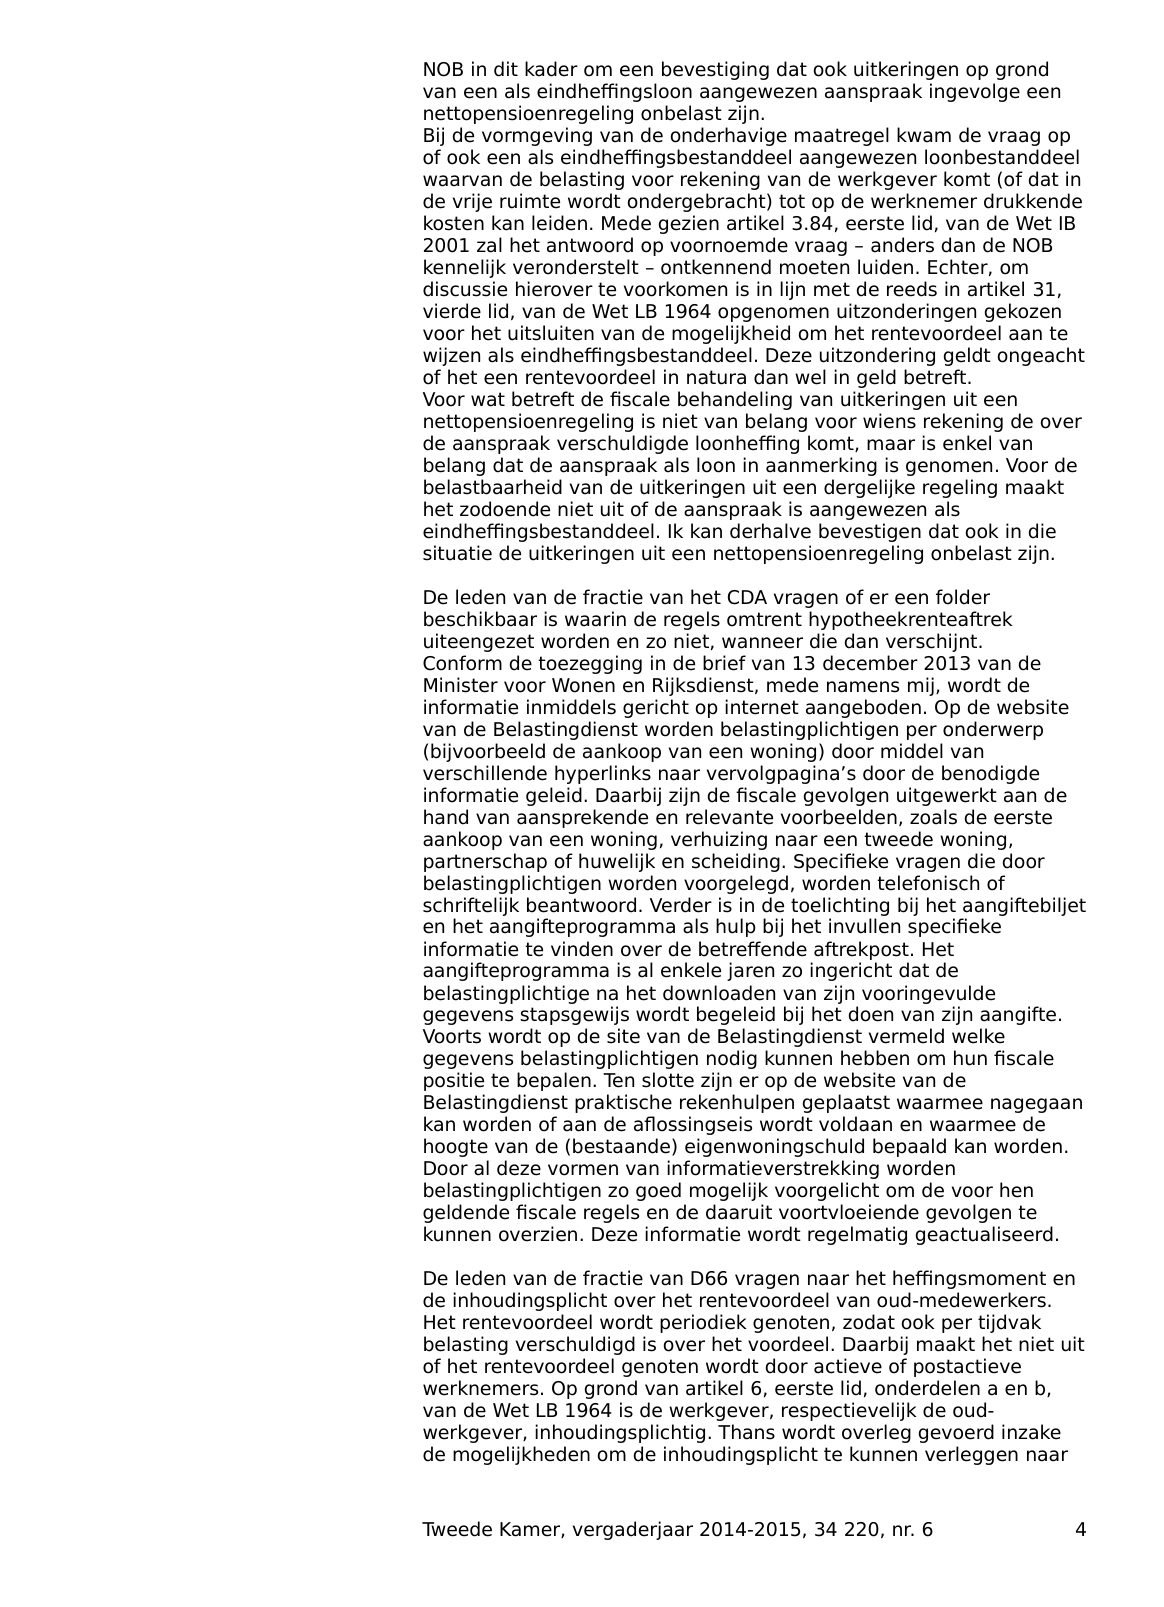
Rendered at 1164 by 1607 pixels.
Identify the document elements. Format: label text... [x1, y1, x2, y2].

text NOB in dit kader om een bevestiging dat ook uitkeringen op grond van een als eindheffingsloon aangewezen aanspraak ingevolge een nettopensioenregeling onbelast zijn. [422, 59, 1087, 125]
text De leden van de fractie van het CDA vragen of er een folder beschikbaar is waarin de regels omtrent hypotheekrenteaftrek uiteengezet worden en zo niet, wanneer die dan verschijnt. [422, 587, 1087, 653]
text Voor wat betreft de fiscale behandeling van uitkeringen uit een nettopensioenregeling is niet van belang voor wiens rekening de over de aanspraak verschuldigde loonheffing komt, maar is enkel van belang dat de aanspraak als loon in aanmerking is genomen. Voor de belastbaarheid van de uitkeringen uit een dergelijke regeling maakt het zodoende niet uit of de aanspraak is aangewezen als eindheffingsbestanddeel. Ik kan derhalve bevestigen dat ook in die situatie de uitkeringen uit een nettopensioenregeling onbelast zijn. [422, 389, 1087, 564]
text De leden van de fractie van D66 vragen naar het heffingsmoment en de inhoudingsplicht over het rentevoordeel van oud-medewerkers. [422, 1268, 1087, 1312]
text Het rentevoordeel wordt periodiek genoten, zodat ook per tijdvak belasting verschuldigd is over het voordeel. Daarbij maakt het niet uit of het rentevoordeel genoten wordt door actieve of postactieve werknemers. Op grond van artikel 6, eerste lid, onderdelen a en b, van de Wet LB 1964 is de werkgever, respectievelijk de oud-werkgever, inhoudingsplichtig. Thans wordt overleg gevoerd inzake de mogelijkheden om de inhoudingsplicht te kunnen verleggen naar [422, 1312, 1087, 1466]
text Bij de vormgeving van de onderhavige maatregel kwam de vraag op of ook een als eindheffingsbestanddeel aangewezen loonbestanddeel waarvan de belasting voor rekening van de werkgever komt (of dat in de vrije ruimte wordt ondergebracht) tot op de werknemer drukkende kosten kan leiden. Mede gezien artikel 3.84, eerste lid, van de Wet IB 2001 zal het antwoord op voornoemde vraag – anders dan de NOB kennelijk veronderstelt – ontkennend moeten luiden. Echter, om discussie hierover te voorkomen is in lijn met de reeds in artikel 31, vierde lid, van de Wet LB 1964 opgenomen uitzonderingen gekozen voor het uitsluiten van de mogelijkheid om het rentevoordeel aan te wijzen als eindheffingsbestanddeel. Deze uitzondering geldt ongeacht of het een rentevoordeel in natura dan wel in geld betreft. [422, 125, 1087, 389]
text Conform de toezegging in de brief van 13 december 2013 van de Minister voor Wonen en Rijksdienst, mede namens mij, wordt de informatie inmiddels gericht op internet aangeboden. Op de website van de Belastingdienst worden belastingplichtigen per onderwerp (bijvoorbeeld de aankoop van een woning) door middel van verschillende hyperlinks naar vervolgpagina’s door de benodigde informatie geleid. Daarbij zijn de fiscale gevolgen uitgewerkt aan de hand van aansprekende en relevante voorbeelden, zoals de eerste aankoop van een woning, verhuizing naar een tweede woning, partnerschap of huwelijk en scheiding. Specifieke vragen die door belastingplichtigen worden voorgelegd, worden telefonisch of schriftelijk beantwoord. Verder is in de toelichting bij het aangiftebiljet en het aangifteprogramma als hulp bij het invullen specifieke informatie te vinden over de betreffende aftrekpost. Het aangifteprogramma is al enkele jaren zo ingericht dat de belastingplichtige na het downloaden van zijn vooringevulde gegevens stapsgewijs wordt begeleid bij het doen van zijn aangifte. Voorts wordt op de site van de Belastingdienst vermeld welke gegevens belastingplichtigen nodig kunnen hebben om hun fiscale positie te bepalen. Ten slotte zijn er op de website van de Belastingdienst praktische rekenhulpen geplaatst waarmee nagegaan kan worden of aan de aflossingseis wordt voldaan en waarmee de hoogte van de (bestaande) eigenwoningschuld bepaald kan worden. Door al deze vormen van informatieverstrekking worden belastingplichtigen zo goed mogelijk voorgelicht om de voor hen geldende fiscale regels en de daaruit voortvloeiende gevolgen te kunnen overzien. Deze informatie wordt regelmatig geactualiseerd. [422, 653, 1087, 1246]
